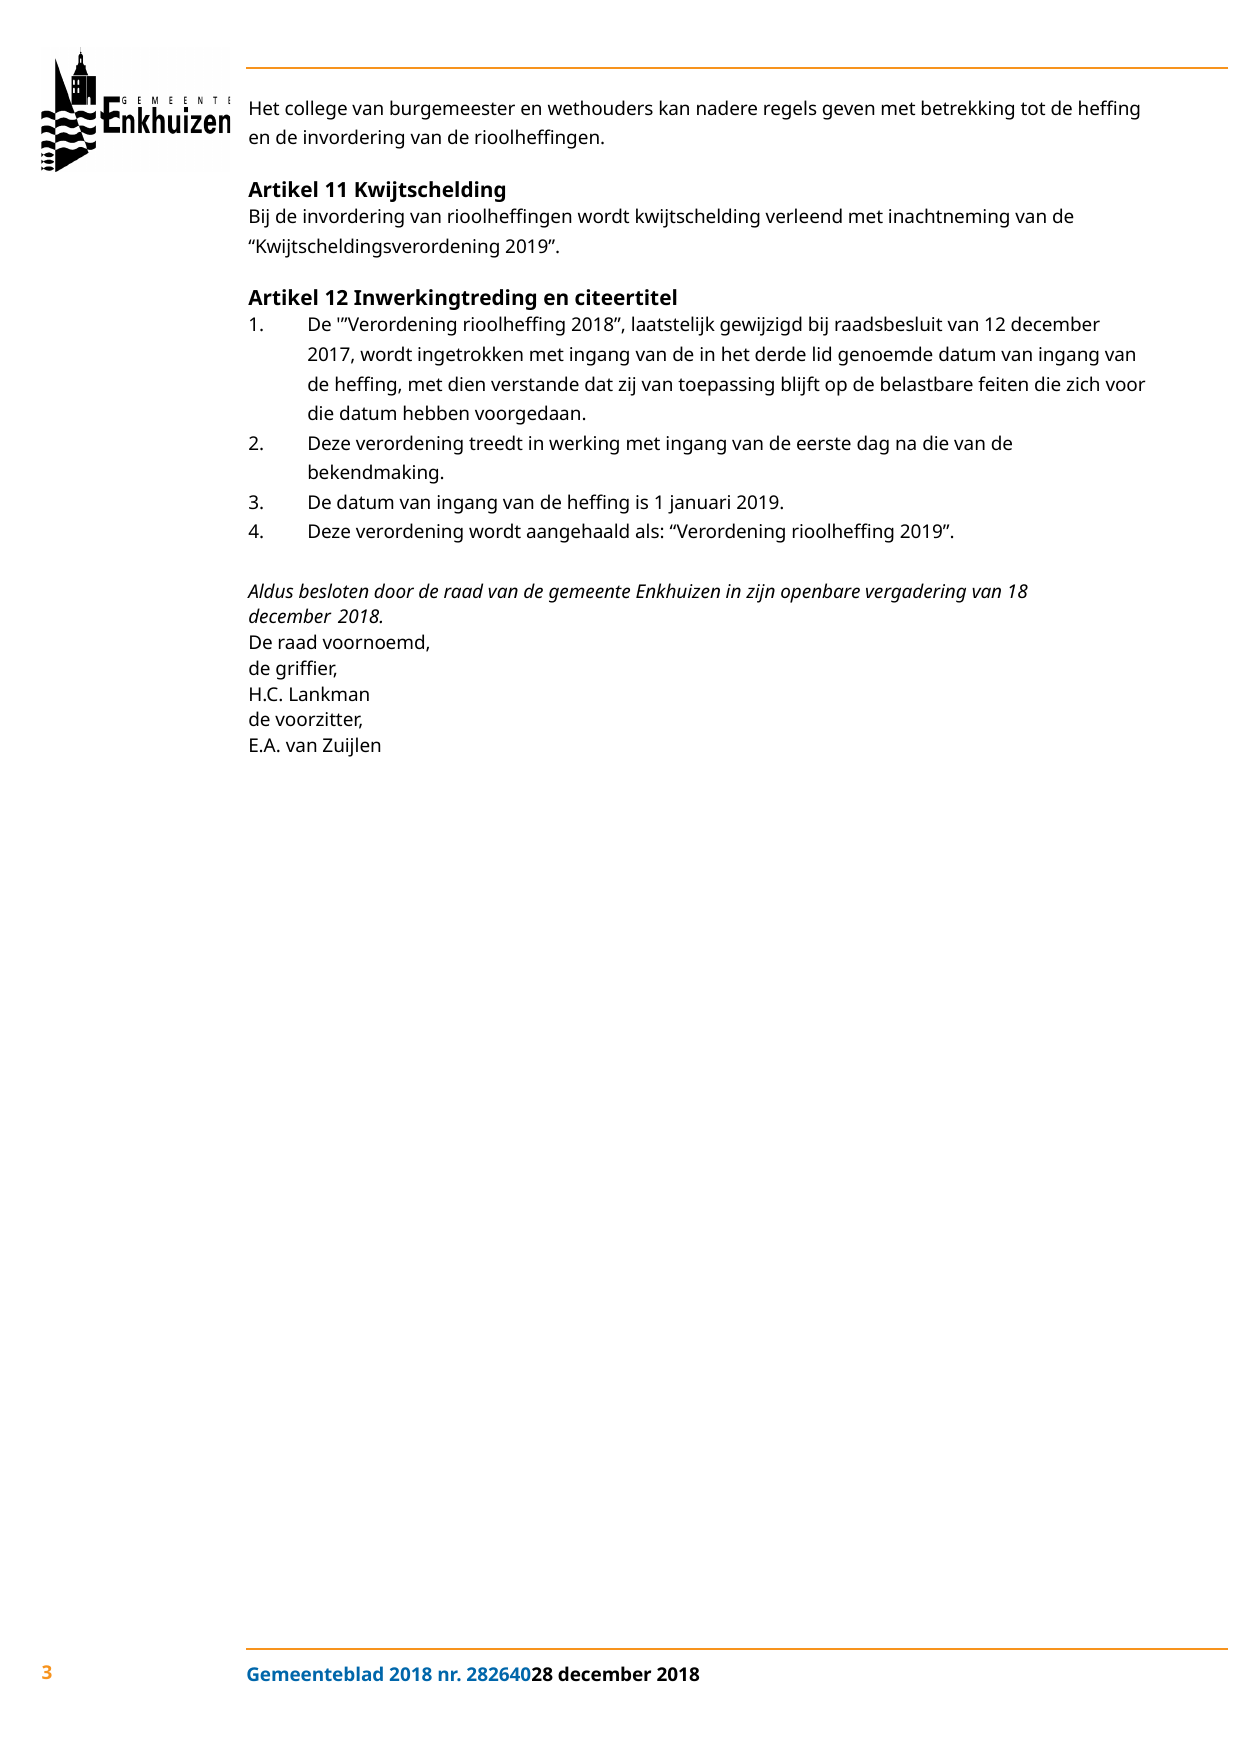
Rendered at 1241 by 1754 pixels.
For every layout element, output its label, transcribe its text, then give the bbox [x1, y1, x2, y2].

list De '”Verordening rioolheffing 2018”, laatstelijk gewijzigd bij raadsbesluit van 12 december 2017, wordt ingetrokken met ingang van de in het derde lid genoemde datum van ingang van de heffing, met dien verstande dat zij van toepassing blijft op de belastbare feiten die zich voor die datum hebben voorgedaan. [248, 312, 1152, 426]
list Deze verordening wordt aangehaald als: “Verordening rioolheffing 2019”. [248, 519, 1152, 544]
text Het college van burgemeester en wethouders kan nadere regels geven met betrekking tot de heffing en de invordering van de rioolheffingen. [248, 95, 1152, 150]
text E.A. van Zuijlen [248, 732, 1152, 758]
text H.C. Lankman [248, 681, 1152, 707]
text de voorzitter, [248, 707, 1152, 732]
text De raad voornoemd, [248, 629, 1152, 655]
text Artikel 12 Inwerkingtreding en citeertitel [248, 283, 1152, 312]
picture [41, 47, 231, 172]
text Aldus besloten door de raad van de gemeente Enkhuizen in zijn openbare vergadering van 18 december 2018. [248, 578, 1152, 629]
list Deze verordening treedt in werking met ingang van de eerste dag na die van de bekendmaking. [248, 430, 1152, 485]
text Artikel 11 Kwijtschelding [248, 175, 1152, 203]
text de griffier, [248, 655, 1152, 681]
list De datum van ingang van de heffing is 1 januari 2019. [248, 489, 1152, 515]
text Bij de invordering van rioolheffingen wordt kwijtschelding verleend met inachtneming van de “Kwijtscheldingsverordening 2019”. [248, 203, 1152, 258]
